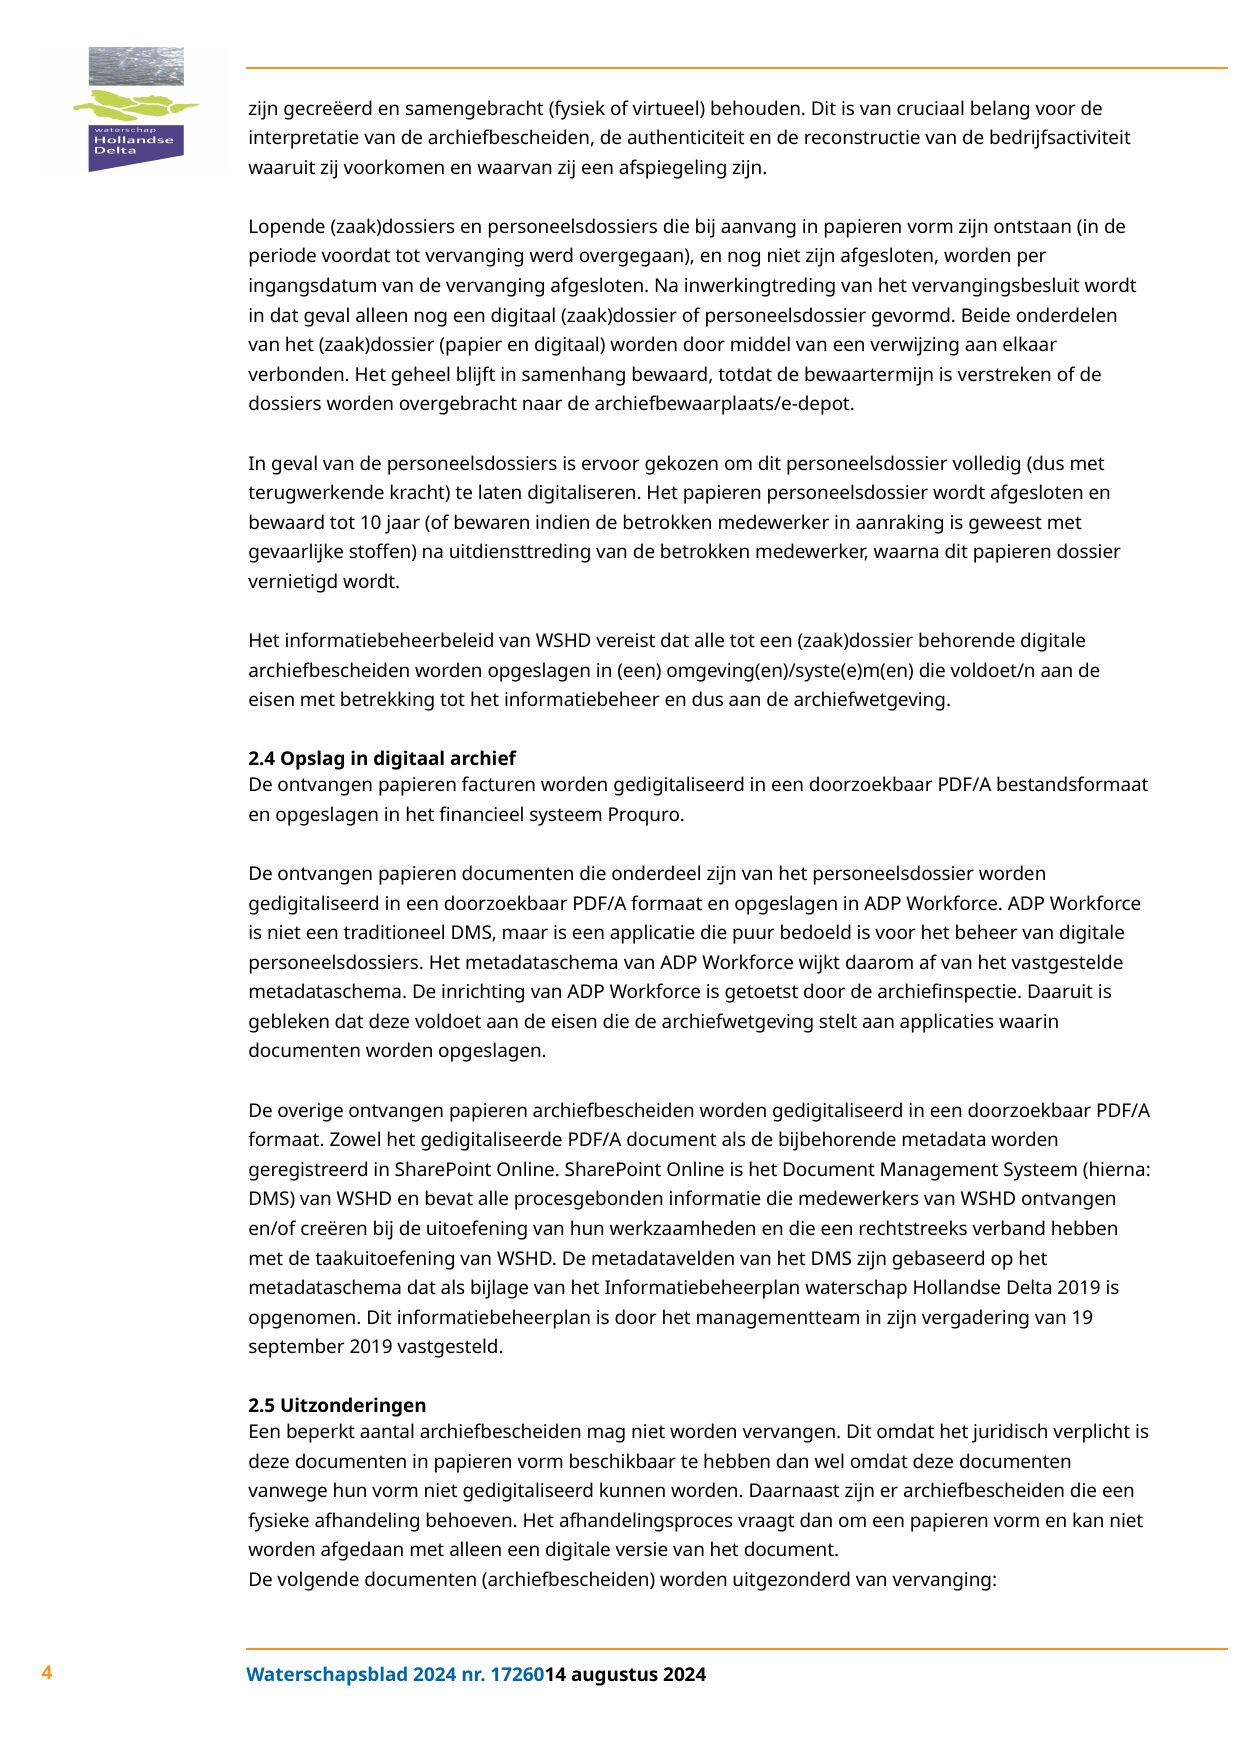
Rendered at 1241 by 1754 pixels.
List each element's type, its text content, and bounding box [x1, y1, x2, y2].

picture [41, 47, 231, 172]
text Lopende (zaak)dossiers en personeelsdossiers die bij aanvang in papieren vorm zijn ontstaan (in de periode voordat tot vervanging werd overgegaan), en nog niet zijn afgesloten, worden per ingangsdatum van de vervanging afgesloten. Na inwerkingtreding van het vervangingsbesluit wordt in dat geval alleen nog een digitaal (zaak)dossier of personeelsdossier gevormd. Beide onderdelen van het (zaak)dossier (papier en digitaal) worden door middel van een verwijzing aan elkaar verbonden. Het geheel blijft in samenhang bewaard, totdat de bewaartermijn is verstreken of de dossiers worden overgebracht naar de archiefbewaarplaats/e-depot. [248, 213, 1152, 416]
text 2.4 Opslag in digitaal archief [248, 746, 1152, 771]
text De overige ontvangen papieren archiefbescheiden worden gedigitaliseerd in een doorzoekbaar PDF/A formaat. Zowel het gedigitaliseerde PDF/A document als de bijbehorende metadata worden geregistreerd in SharePoint Online. SharePoint Online is het Document Management Systeem (hierna: DMS) van WSHD en bevat alle procesgebonden informatie die medewerkers van WSHD ontvangen en/of creëren bij de uitoefening van hun werkzaamheden en die een rechtstreeks verband hebben met de taakuitoefening van WSHD. De metadatavelden van het DMS zijn gebaseerd op het metadataschema dat als bijlage van het Informatiebeheerplan waterschap Hollandse Delta 2019 is opgenomen. Dit informatiebeheerplan is door het managementteam in zijn vergadering van 19 september 2019 vastgesteld. [248, 1097, 1152, 1359]
text De volgende documenten (archiefbescheiden) worden uitgezonderd van vervanging: [248, 1566, 1152, 1592]
text zijn gecreëerd en samengebracht (fysiek of virtueel) behouden. Dit is van cruciaal belang voor de interpretatie van de archiefbescheiden, de authenticiteit en de reconstructie van de bedrijfsactiviteit waaruit zij voorkomen en waarvan zij een afspiegeling zijn. [248, 95, 1152, 180]
text In geval van de personeelsdossiers is ervoor gekozen om dit personeelsdossier volledig (dus met terugwerkende kracht) te laten digitaliseren. Het papieren personeelsdossier wordt afgesloten en bewaard tot 10 jaar (of bewaren indien de betrokken medewerker in aanraking is geweest met gevaarlijke stoffen) na uitdiensttreding van de betrokken medewerker, waarna dit papieren dossier vernietigd wordt. [248, 450, 1152, 594]
text Het informatiebeheerbeleid van WSHD vereist dat alle tot een (zaak)dossier behorende digitale archiefbescheiden worden opgeslagen in (een) omgeving(en)/syste(e)m(en) die voldoet/n aan de eisen met betrekking tot het informatiebeheer en dus aan de archiefwetgeving. [248, 627, 1152, 712]
text De ontvangen papieren facturen worden gedigitaliseerd in een doorzoekbaar PDF/A bestandsformaat en opgeslagen in het financieel systeem Proquro. [248, 771, 1152, 827]
text 2.5 Uitzonderingen [248, 1393, 1152, 1418]
text De ontvangen papieren documenten die onderdeel zijn van het personeelsdossier worden gedigitaliseerd in een doorzoekbaar PDF/A formaat en opgeslagen in ADP Workforce. ADP Workforce is niet een traditioneel DMS, maar is een applicatie die puur bedoeld is voor het beheer van digitale personeelsdossiers. Het metadataschema van ADP Workforce wijkt daarom af van het vastgestelde metadataschema. De inrichting van ADP Workforce is getoetst door de archiefinspectie. Daaruit is gebleken dat deze voldoet aan de eisen die de archiefwetgeving stelt aan applicaties waarin documenten worden opgeslagen. [248, 860, 1152, 1063]
text Een beperkt aantal archiefbescheiden mag niet worden vervangen. Dit omdat het juridisch verplicht is deze documenten in papieren vorm beschikbaar te hebben dan wel omdat deze documenten vanwege hun vorm niet gedigitaliseerd kunnen worden. Daarnaast zijn er archiefbescheiden die een fysieke afhandeling behoeven. Het afhandelingsproces vraagt dan om een papieren vorm en kan niet worden afgedaan met alleen een digitale versie van het document. [248, 1418, 1152, 1562]
